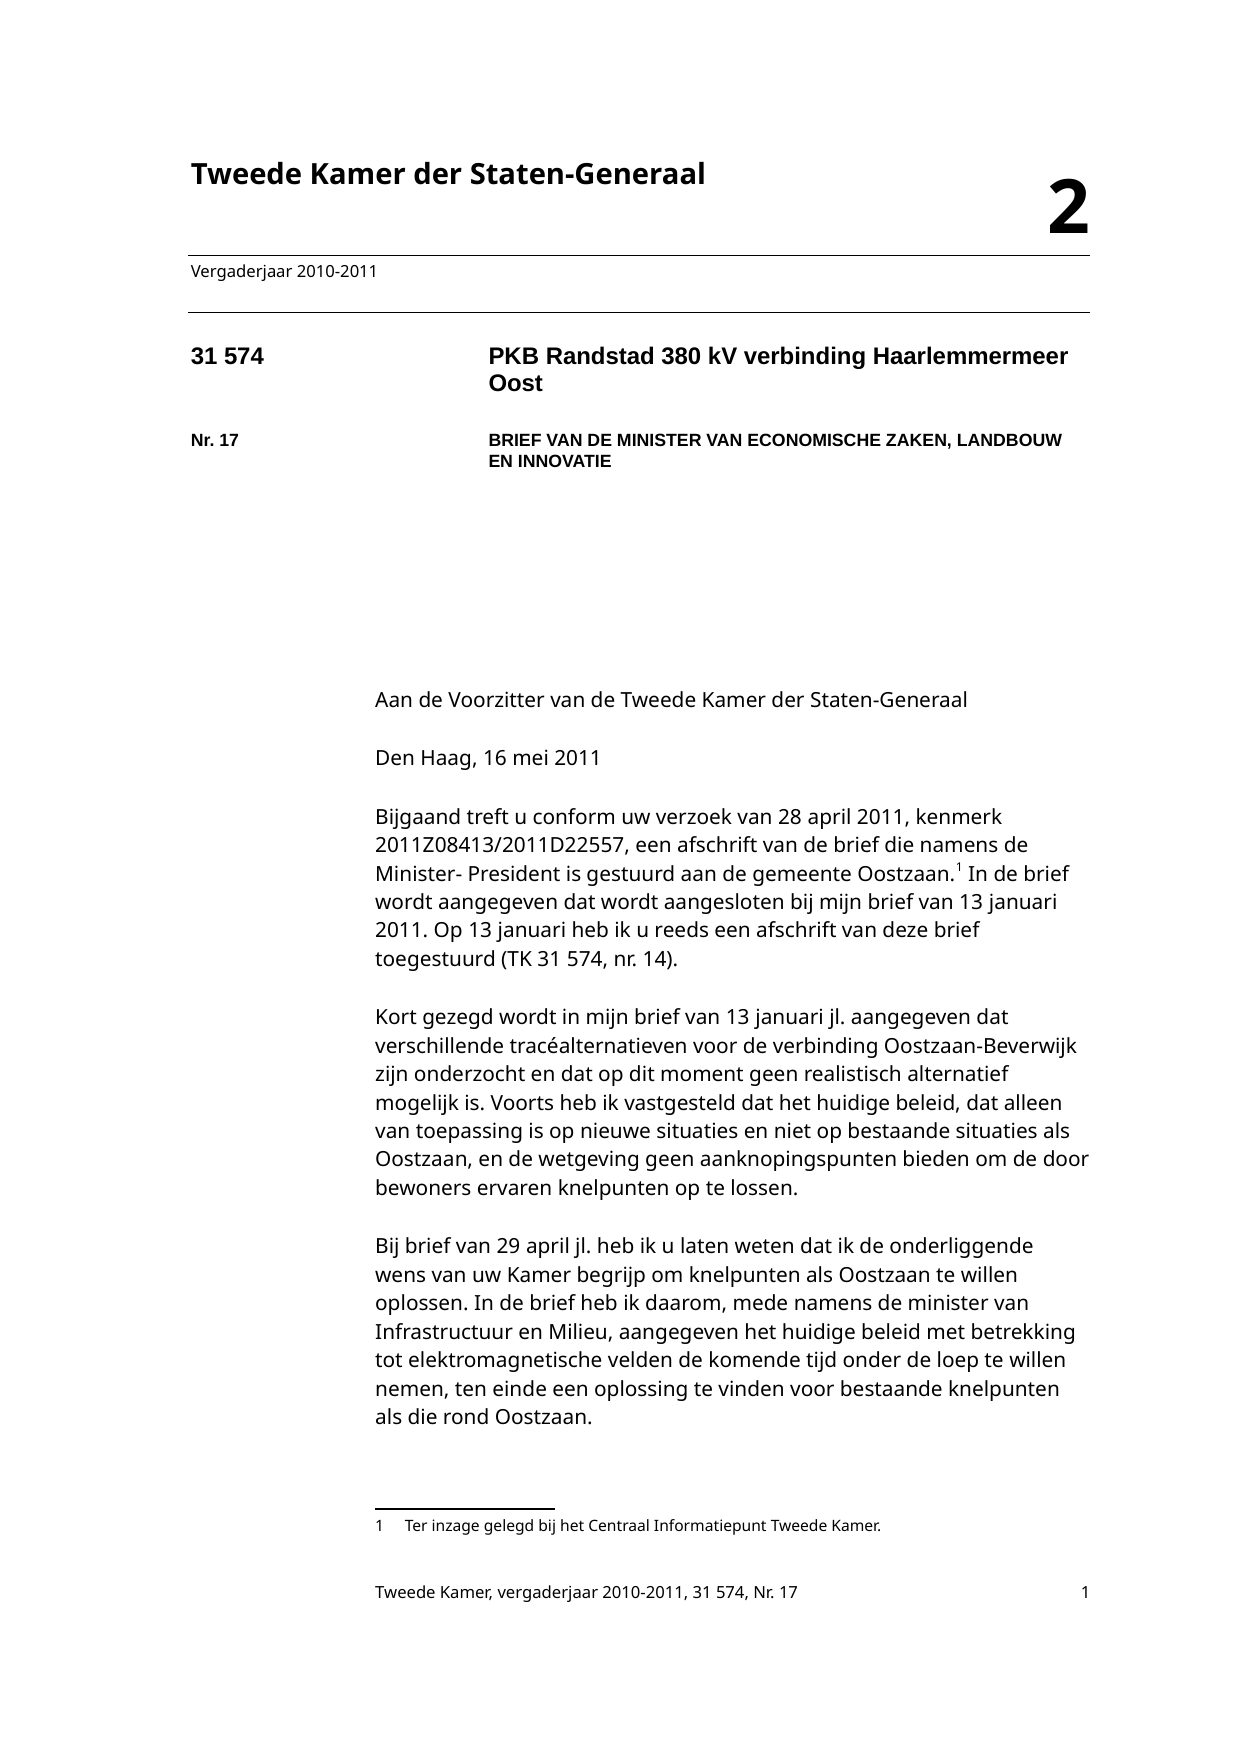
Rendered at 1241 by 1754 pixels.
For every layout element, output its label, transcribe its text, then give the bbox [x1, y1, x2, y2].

text Kort gezegd wordt in mijn brief van 13 januari jl. aangegeven dat verschillende tracéalternatieven voor de verbinding Oostzaan-Beverwijk zijn onderzocht en dat op dit moment geen realistisch alternatief mogelijk is. Voorts heb ik vastgesteld dat het huidige beleid, dat alleen van toepassing is op nieuwe situaties en niet op bestaande situaties als Oostzaan, en de wetgeving geen aanknopingspunten bieden om de door bewoners ervaren knelpunten op te lossen. [375, 1002, 1090, 1201]
table_cell 31 574 [188, 339, 485, 427]
table_header 2 [910, 150, 1090, 255]
table_header Tweede Kamer der Staten-Generaal [188, 150, 909, 255]
text Bij brief van 29 april jl. heb ik u laten weten dat ik de onderliggende wens van uw Kamer begrijp om knelpunten als Oostzaan te willen oplossen. In de brief heb ik daarom, mede namens de minister van Infrastructuur en Milieu, aangegeven het huidige beleid met betrekking tot elektromagnetische velden de komende tijd onder de loep te willen nemen, ten einde een oplossing te vinden voor bestaande knelpunten als die rond Oostzaan. [375, 1231, 1090, 1431]
table_cell BRIEF VAN DE MINISTER VAN ECONOMISCHE ZAKEN, LANDBOUW EN INNOVATIE [485, 427, 1090, 566]
table_cell [485, 313, 1090, 339]
text Bijgaand treft u conform uw verzoek van 28 april 2011, kenmerk 2011Z08413/2011D22557, een afschrift van de brief die namens de Minister- President is gestuurd aan de gemeente Oostzaan. In de brief wordt aangegeven dat wordt aangesloten bij mijn brief van 13 januari 2011. Op 13 januari heb ik u reeds een afschrift van deze brief toegestuurd (TK 31 574, nr. 14). [375, 802, 1090, 972]
text Ter inzage gelegd bij het Centraal Informatiepunt Tweede Kamer. [375, 1508, 1090, 1536]
text Den Haag, 16 mei 2011 [375, 743, 1090, 772]
table_cell Vergaderjaar 2010-2011 [188, 256, 485, 312]
table_cell Nr. 17 [188, 427, 485, 566]
table_cell [485, 256, 1090, 312]
table_cell [188, 313, 485, 339]
text Aan de Voorzitter van de Tweede Kamer der Staten-Generaal [375, 685, 1090, 713]
table_cell PKB Randstad 380 kV verbinding Haarlemmermeer Oost [485, 339, 1090, 427]
